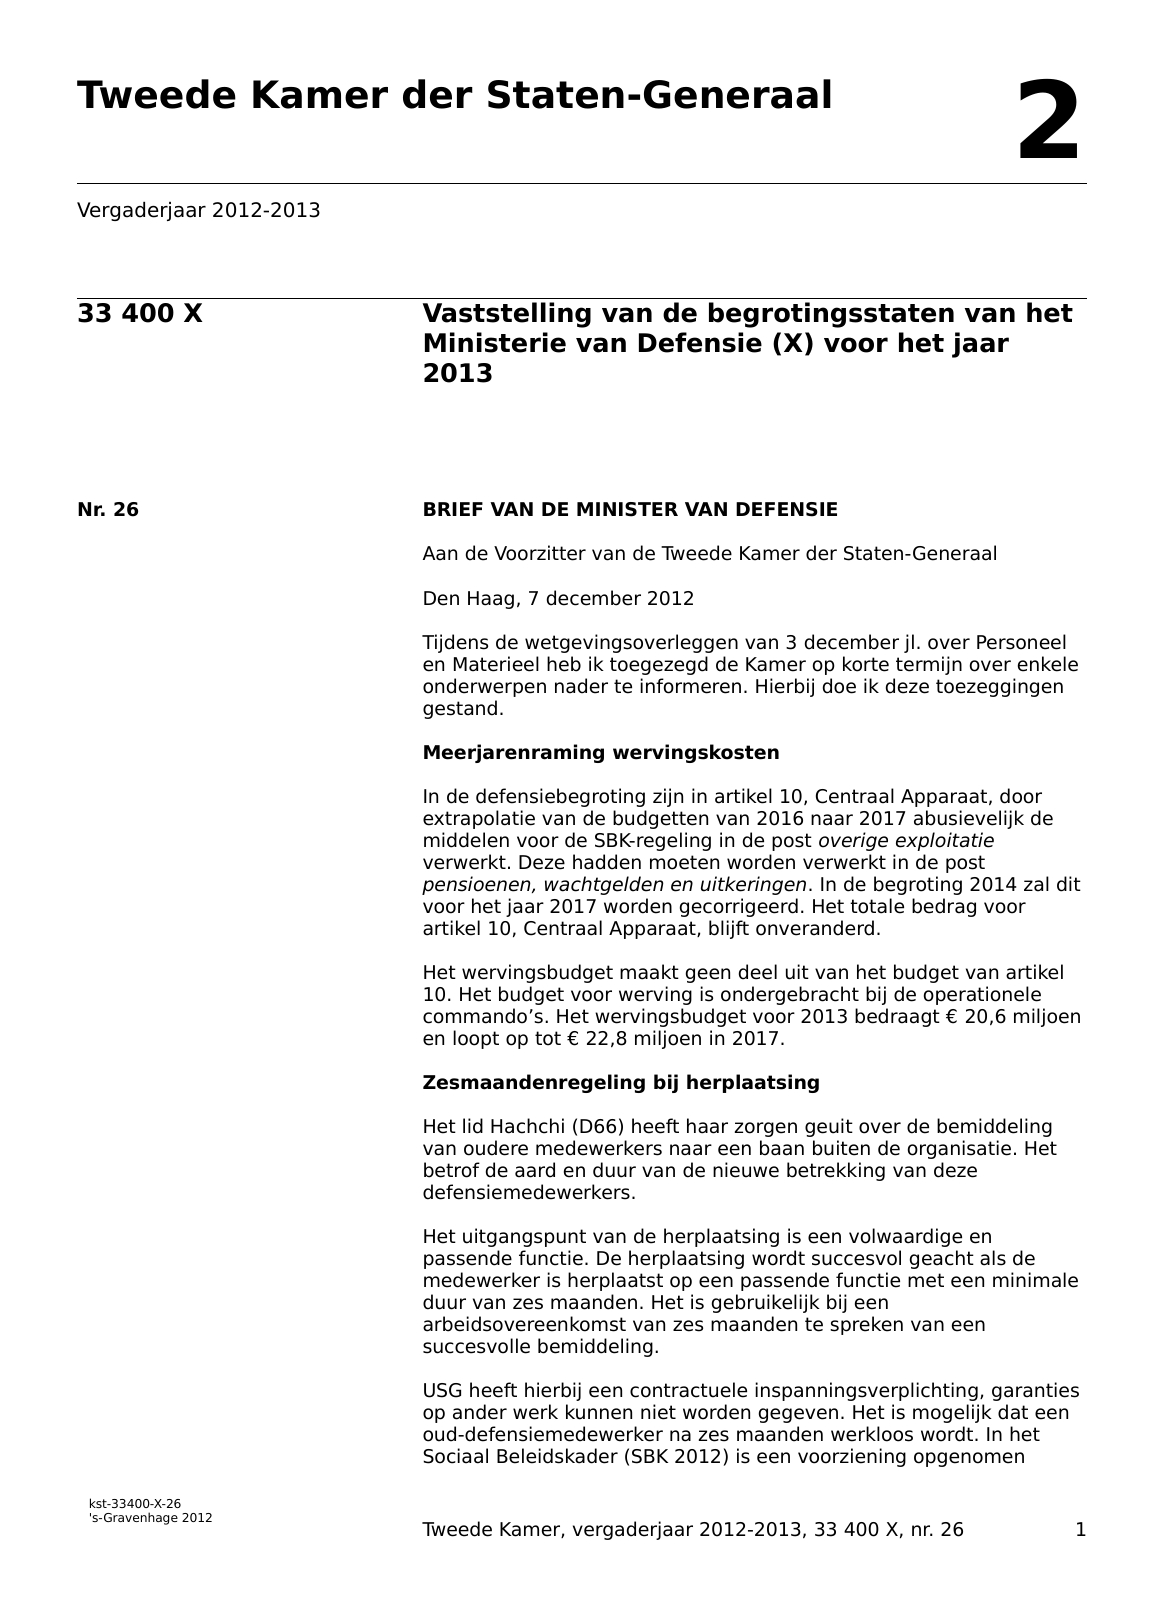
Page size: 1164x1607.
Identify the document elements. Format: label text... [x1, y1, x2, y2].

table_header 2 [886, 59, 1087, 183]
text Het wervingsbudget maakt geen deel uit van het budget van artikel 10. Het budget voor werving is ondergebracht bij de operationele commando’s. Het wervingsbudget voor 2013 bedraagt € 20,6 miljoen en loopt op tot € 22,8 miljoen in 2017. [422, 962, 1087, 1050]
table_header Tweede Kamer der Staten-Generaal [77, 59, 886, 183]
text Den Haag, 7 december 2012 [422, 587, 1087, 609]
subtitle Meerjarenraming wervingskosten [422, 742, 1087, 764]
text USG heeft hierbij een contractuele inspanningsverplichting, garanties op ander werk kunnen niet worden gegeven. Het is mogelijk dat een oud-defensiemedewerker na zes maanden werkloos wordt. In het Sociaal Beleidskader (SBK 2012) is een voorziening opgenomen [422, 1380, 1087, 1468]
text In de defensiebegroting zijn in artikel 10, Centraal Apparaat, door extrapolatie van de budgetten van 2016 naar 2017 abusievelijk de middelen voor de SBK-regeling in de post overige exploitatie verwerkt. Deze hadden moeten worden verwerkt in de post pensioenen, wachtgelden en uitkeringen. In de begroting 2014 zal dit voor het jaar 2017 worden gecorrigeerd. Het totale bedrag voor artikel 10, Centraal Apparaat, blijft onveranderd. [422, 786, 1087, 940]
text Tijdens de wetgevingsoverleggen van 3 december jl. over Personeel en Materieel heb ik toegezegd de Kamer op korte termijn over enkele onderwerpen nader te informeren. Hierbij doe ik deze toezeggingen gestand. [422, 632, 1087, 719]
subtitle 33 400 X Vaststelling van de begrotingsstaten van het Ministerie van Defensie (X) voor het jaar 2013 [77, 299, 1087, 388]
text Het lid Hachchi (D66) heeft haar zorgen geuit over de bemiddeling van oudere medewerkers naar een baan buiten de organisatie. Het betrof de aard en duur van de nieuwe betrekking van deze defensiemedewerkers. [422, 1116, 1087, 1204]
subtitle Zesmaandenregeling bij herplaatsing [422, 1072, 1087, 1094]
table_cell Vergaderjaar 2012-2013 [77, 184, 1087, 298]
text kst-33400-X-26 [88, 1497, 323, 1511]
text 's-Gravenhage 2012 [88, 1511, 323, 1525]
text Aan de Voorzitter van de Tweede Kamer der Staten-Generaal [422, 543, 1087, 565]
subtitle Nr. 26 BRIEF VAN DE MINISTER VAN DEFENSIE [77, 499, 1087, 521]
text Het uitgangspunt van de herplaatsing is een volwaardige en passende functie. De herplaatsing wordt succesvol geacht als de medewerker is herplaatst op een passende functie met een minimale duur van zes maanden. Het is gebruikelijk bij een arbeidsovereenkomst van zes maanden te spreken van een succesvolle bemiddeling. [422, 1226, 1087, 1358]
